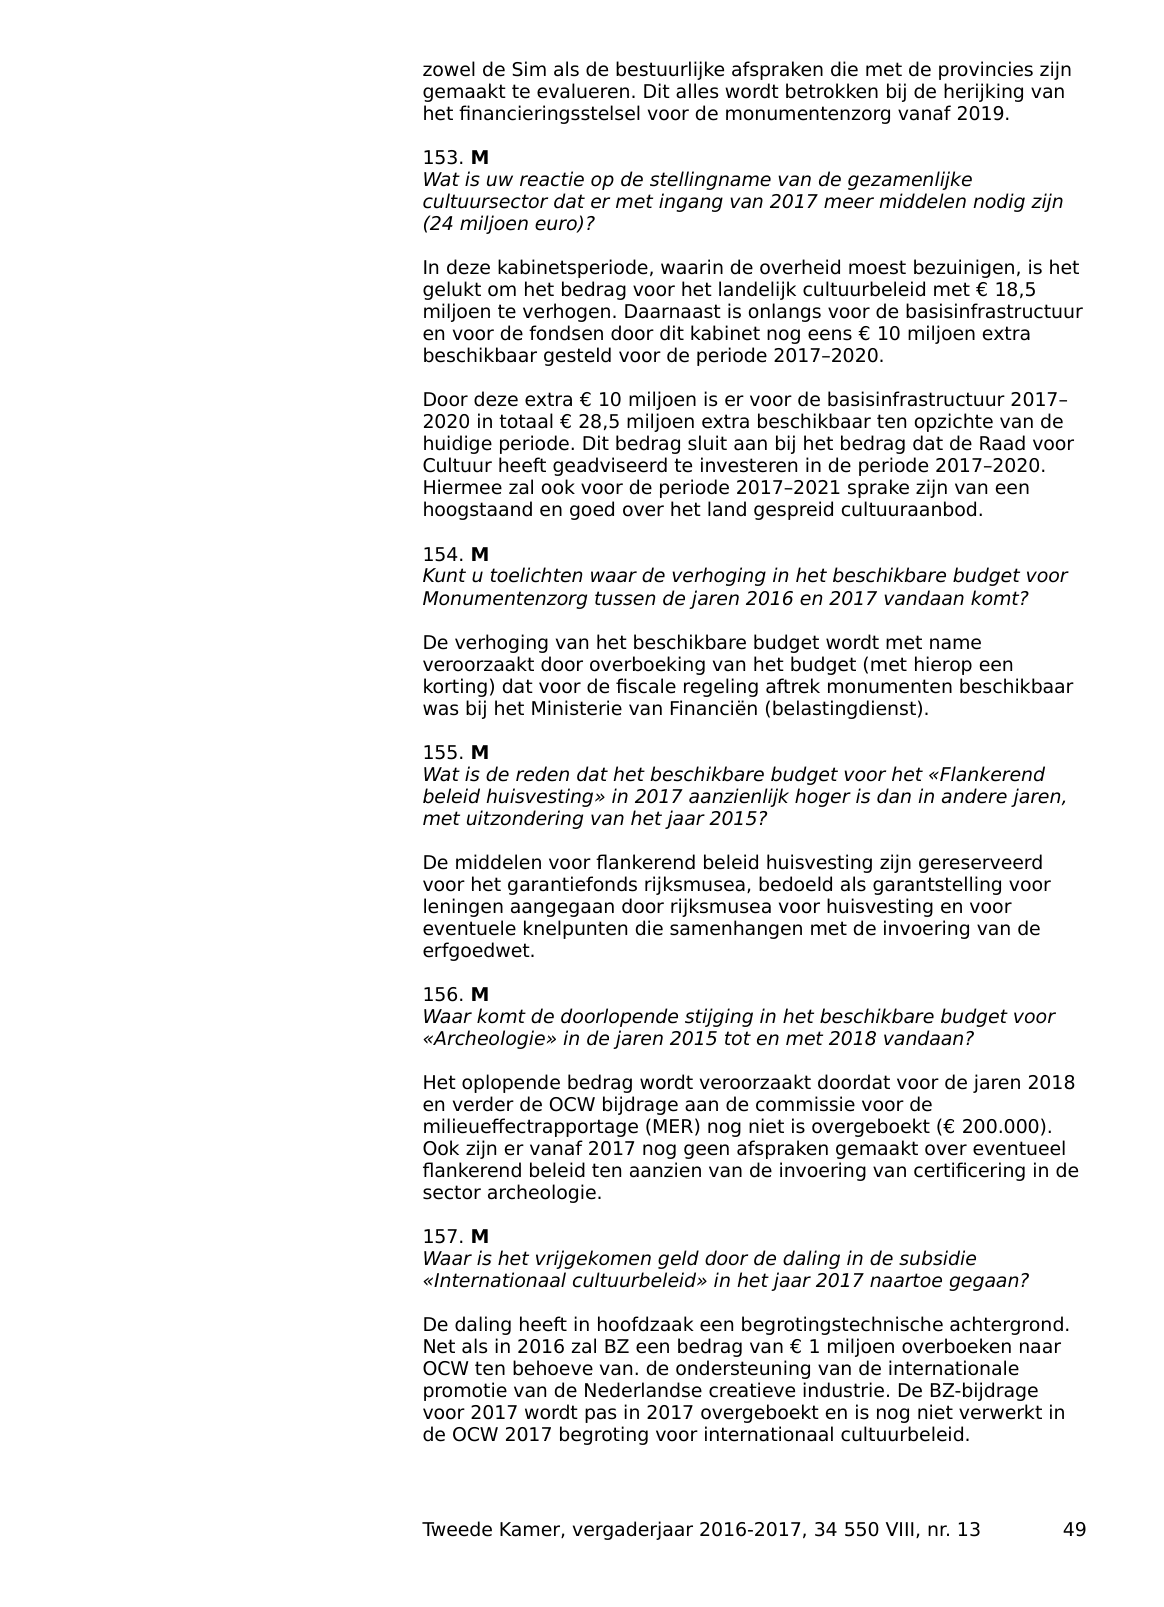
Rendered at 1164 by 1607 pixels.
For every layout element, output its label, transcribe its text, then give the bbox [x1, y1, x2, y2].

text Door deze extra € 10 miljoen is er voor de basisinfrastructuur 2017–2020 in totaal € 28,5 miljoen extra beschikbaar ten opzichte van de huidige periode. Dit bedrag sluit aan bij het bedrag dat de Raad voor Cultuur heeft geadviseerd te investeren in de periode 2017–2020. Hiermee zal ook voor de periode 2017–2021 sprake zijn van een hoogstaand en goed over het land gespreid cultuuraanbod. [422, 389, 1087, 521]
text 157. M [422, 1226, 1087, 1248]
text Kunt u toelichten waar de verhoging in het beschikbare budget voor Monumentenzorg tussen de jaren 2016 en 2017 vandaan komt? [422, 565, 1087, 609]
text Het oplopende bedrag wordt veroorzaakt doordat voor de jaren 2018 en verder de OCW bijdrage aan de commissie voor de milieueffectrapportage (MER) nog niet is overgeboekt (€ 200.000). Ook zijn er vanaf 2017 nog geen afspraken gemaakt over eventueel flankerend beleid ten aanzien van de invoering van certificering in de sector archeologie. [422, 1072, 1087, 1204]
text 156. M [422, 984, 1087, 1006]
text zowel de Sim als de bestuurlijke afspraken die met de provincies zijn gemaakt te evalueren. Dit alles wordt betrokken bij de herijking van het financieringsstelsel voor de monumentenzorg vanaf 2019. [422, 59, 1087, 125]
text Waar is het vrijgekomen geld door de daling in de subsidie «Internationaal cultuurbeleid» in het jaar 2017 naartoe gegaan? [422, 1248, 1087, 1292]
text Wat is de reden dat het beschikbare budget voor het «Flankerend beleid huisvesting» in 2017 aanzienlijk hoger is dan in andere jaren, met uitzondering van het jaar 2015? [422, 764, 1087, 829]
text In deze kabinetsperiode, waarin de overheid moest bezuinigen, is het gelukt om het bedrag voor het landelijk cultuurbeleid met € 18,5 miljoen te verhogen. Daarnaast is onlangs voor de basisinfrastructuur en voor de fondsen door dit kabinet nog eens € 10 miljoen extra beschikbaar gesteld voor de periode 2017–2020. [422, 257, 1087, 367]
text 155. M [422, 742, 1087, 764]
text 154. M [422, 543, 1087, 565]
text De verhoging van het beschikbare budget wordt met name veroorzaakt door overboeking van het budget (met hierop een korting) dat voor de fiscale regeling aftrek monumenten beschikbaar was bij het Ministerie van Financiën (belastingdienst). [422, 632, 1087, 719]
text Wat is uw reactie op de stellingname van de gezamenlijke cultuursector dat er met ingang van 2017 meer middelen nodig zijn (24 miljoen euro)? [422, 169, 1087, 235]
text 153. M [422, 147, 1087, 169]
text De daling heeft in hoofdzaak een begrotingstechnische achtergrond. Net als in 2016 zal BZ een bedrag van € 1 miljoen overboeken naar OCW ten behoeve van. de ondersteuning van de internationale promotie van de Nederlandse creatieve industrie. De BZ-bijdrage voor 2017 wordt pas in 2017 overgeboekt en is nog niet verwerkt in de OCW 2017 begroting voor internationaal cultuurbeleid. [422, 1314, 1087, 1446]
text Waar komt de doorlopende stijging in het beschikbare budget voor «Archeologie» in de jaren 2015 tot en met 2018 vandaan? [422, 1006, 1087, 1050]
text De middelen voor flankerend beleid huisvesting zijn gereserveerd voor het garantiefonds rijksmusea, bedoeld als garantstelling voor leningen aangegaan door rijksmusea voor huisvesting en voor eventuele knelpunten die samenhangen met de invoering van de erfgoedwet. [422, 852, 1087, 962]
